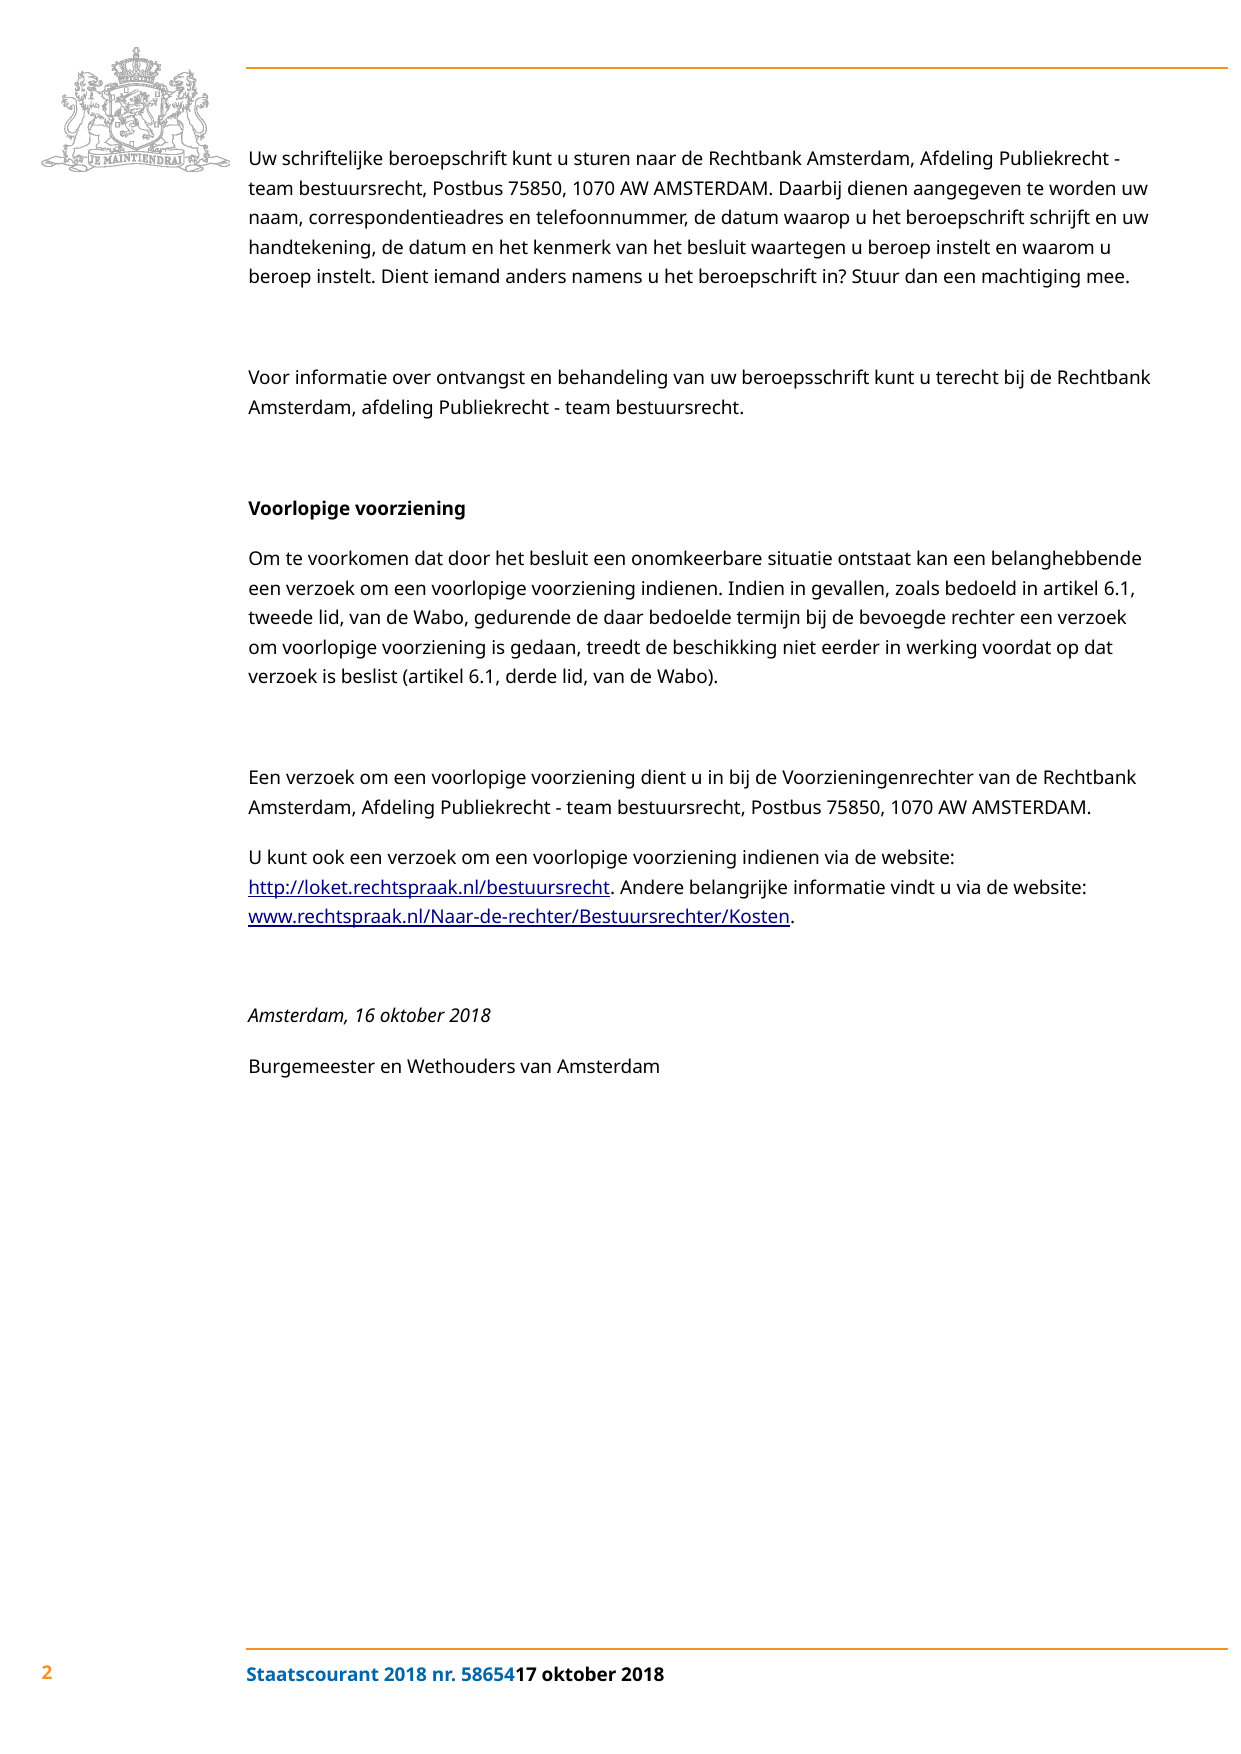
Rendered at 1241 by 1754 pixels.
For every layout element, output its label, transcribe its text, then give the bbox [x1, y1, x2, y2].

text Om te voorkomen dat door het besluit een onomkeerbare situatie ontstaat kan een belanghebbende een verzoek om een voorlopige voorziening indienen. Indien in gevallen, zoals bedoeld in artikel 6.1, tweede lid, van de Wabo, gedurende de daar bedoelde termijn bij de bevoegde rechter een verzoek om voorlopige voorziening is gedaan, treedt de beschikking niet eerder in werking voordat op dat verzoek is beslist (artikel 6.1, derde lid, van de Wabo). [248, 545, 1152, 689]
text Amsterdam, 16 oktober 2018 [248, 1002, 1152, 1027]
picture [41, 47, 231, 172]
text Voorlopige voorziening [248, 495, 1152, 521]
text Burgemeester en Wethouders van Amsterdam [248, 1053, 1152, 1079]
text U kunt ook een verzoek om een voorlopige voorziening indienen via de website: http://loket.rechtspraak.nl/bestuursrecht. Andere belangrijke informatie vindt u via de website: www.rechtspraak.nl/Naar-de-rechter/Bestuursrechter/Kosten. [248, 844, 1152, 929]
text Voor informatie over ontvangst en behandeling van uw beroepsschrift kunt u terecht bij de Rechtbank Amsterdam, afdeling Publiekrecht - team bestuursrecht. [248, 364, 1152, 420]
text Uw schriftelijke beroepschrift kunt u sturen naar de Rechtbank Amsterdam, Afdeling Publiekrecht - team bestuursrecht, Postbus 75850, 1070 AW AMSTERDAM. Daarbij dienen aangegeven te worden uw naam, correspondentieadres en telefoonnummer, de datum waarop u het beroepschrift schrijft en uw handtekening, de datum en het kenmerk van het besluit waartegen u beroep instelt en waarom u beroep instelt. Dient iemand anders namens u het beroepschrift in? Stuur dan een machtiging mee. [248, 145, 1152, 289]
text Een verzoek om een voorlopige voorziening dient u in bij de Voorzieningenrechter van de Rechtbank Amsterdam, Afdeling Publiekrecht - team bestuursrecht, Postbus 75850, 1070 AW AMSTERDAM. [248, 764, 1152, 820]
